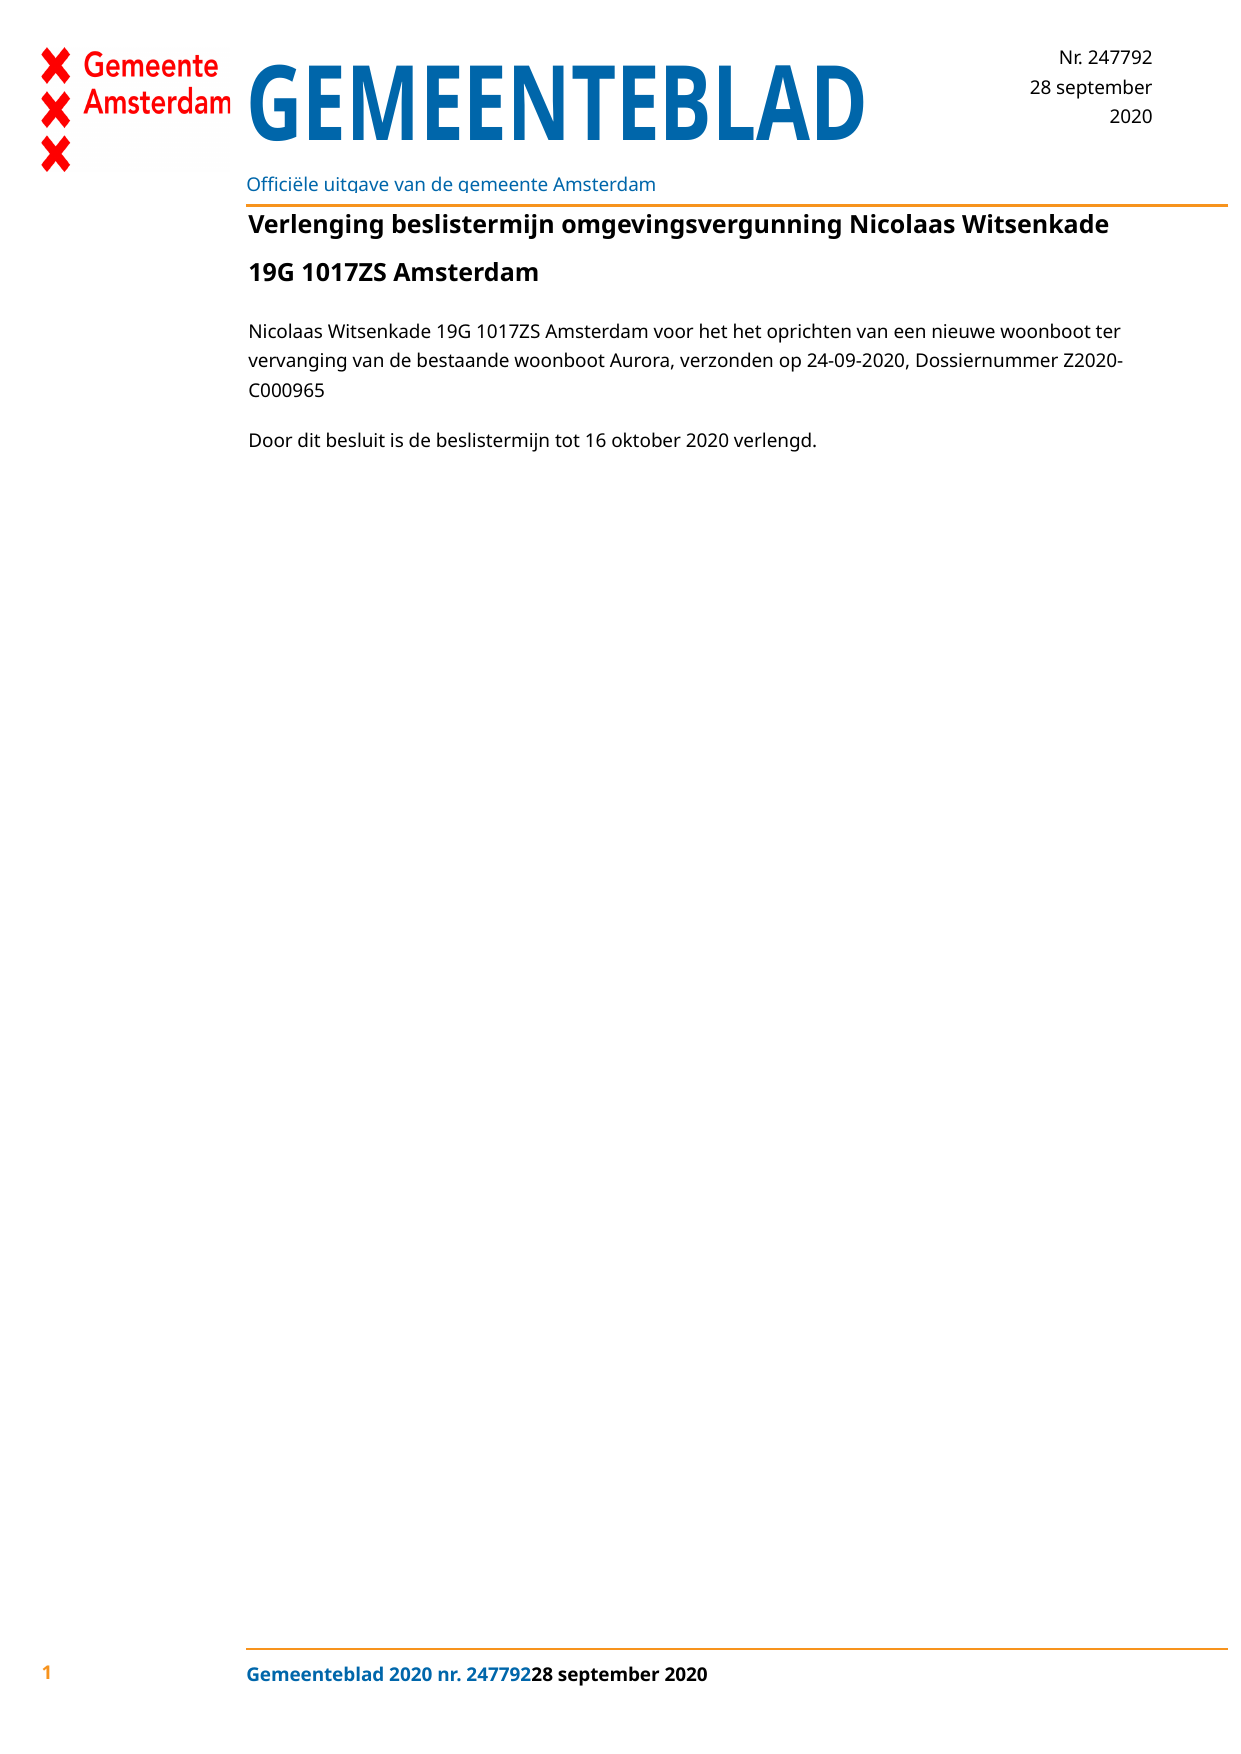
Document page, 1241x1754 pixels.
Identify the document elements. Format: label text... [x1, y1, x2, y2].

text Verlenging beslistermijn omgevingsvergunning Nicolaas Witsenkade 19G 1017ZS Amsterdam [248, 207, 1152, 288]
picture [41, 47, 231, 172]
text Door dit besluit is de beslistermijn tot 16 oktober 2020 verlengd. [248, 427, 1152, 453]
text Nicolaas Witsenkade 19G 1017ZS Amsterdam voor het het oprichten van een nieuwe woonboot ter vervanging van de bestaande woonboot Aurora, verzonden op 24-09-2020, Dossiernummer Z2020-C000965 [248, 318, 1152, 403]
